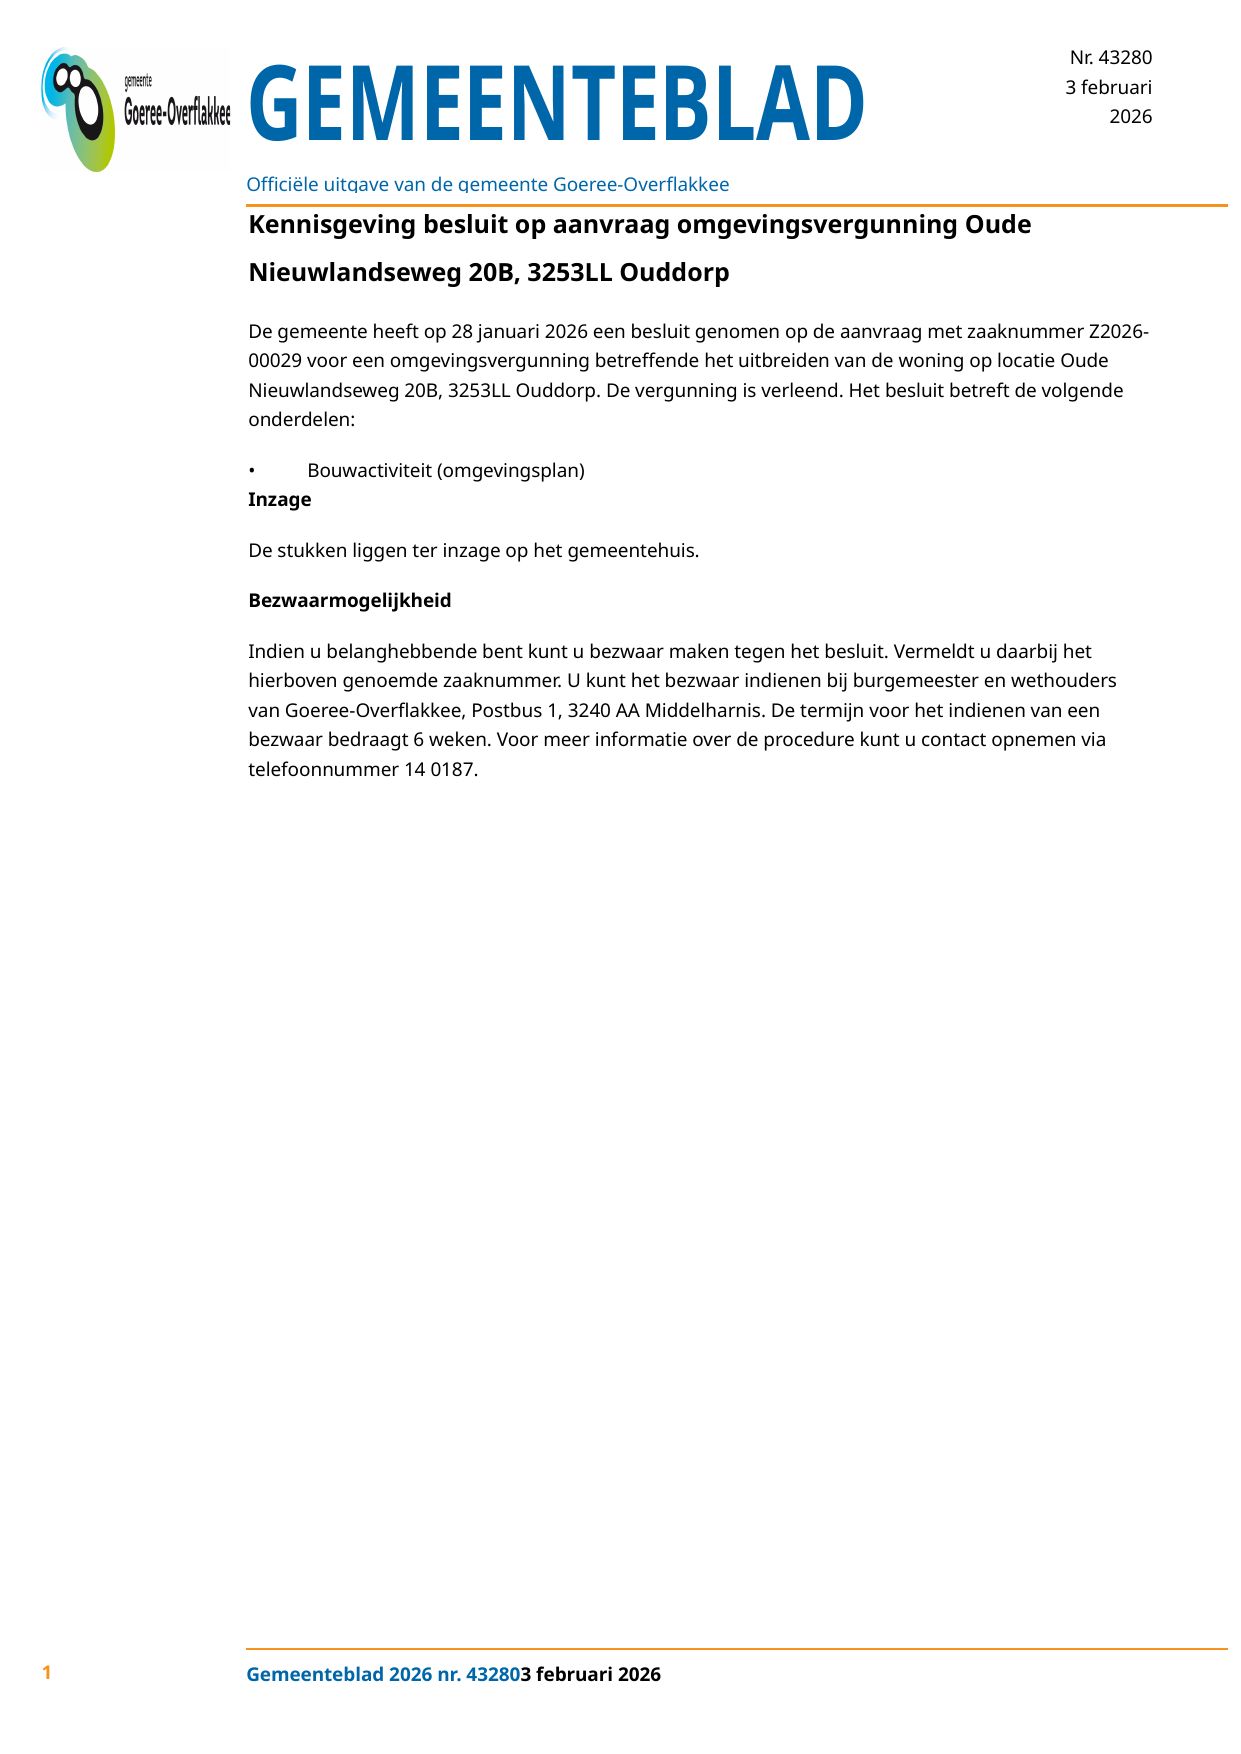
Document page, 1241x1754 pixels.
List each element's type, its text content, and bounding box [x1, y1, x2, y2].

picture [41, 47, 231, 172]
text De stukken liggen ter inzage op het gemeentehuis. [248, 537, 1152, 563]
text Inzage [248, 487, 1152, 512]
text De gemeente heeft op 28 januari 2026 een besluit genomen op de aanvraag met zaaknummer Z2026-00029 voor een omgevingsvergunning betreffende het uitbreiden van de woning op locatie Oude Nieuwlandseweg 20B, 3253LL Ouddorp. De vergunning is verleend. Het besluit betreft de volgende onderdelen: [248, 318, 1152, 432]
text Indien u belanghebbende bent kunt u bezwaar maken tegen het besluit. Vermeldt u daarbij het hierboven genoemde zaaknummer. U kunt het bezwaar indienen bij burgemeester en wethouders van Goeree-Overflakkee, Postbus 1, 3240 AA Middelharnis. De termijn voor het indienen van een bezwaar bedraagt 6 weken. Voor meer informatie over de procedure kunt u contact opnemen via telefoonnummer 14 0187. [248, 638, 1152, 782]
text Kennisgeving besluit op aanvraag omgevingsvergunning Oude Nieuwlandseweg 20B, 3253LL Ouddorp [248, 207, 1152, 288]
text Bezwaarmogelijkheid [248, 587, 1152, 613]
list Bouwactiviteit (omgevingsplan) [248, 457, 1152, 483]
